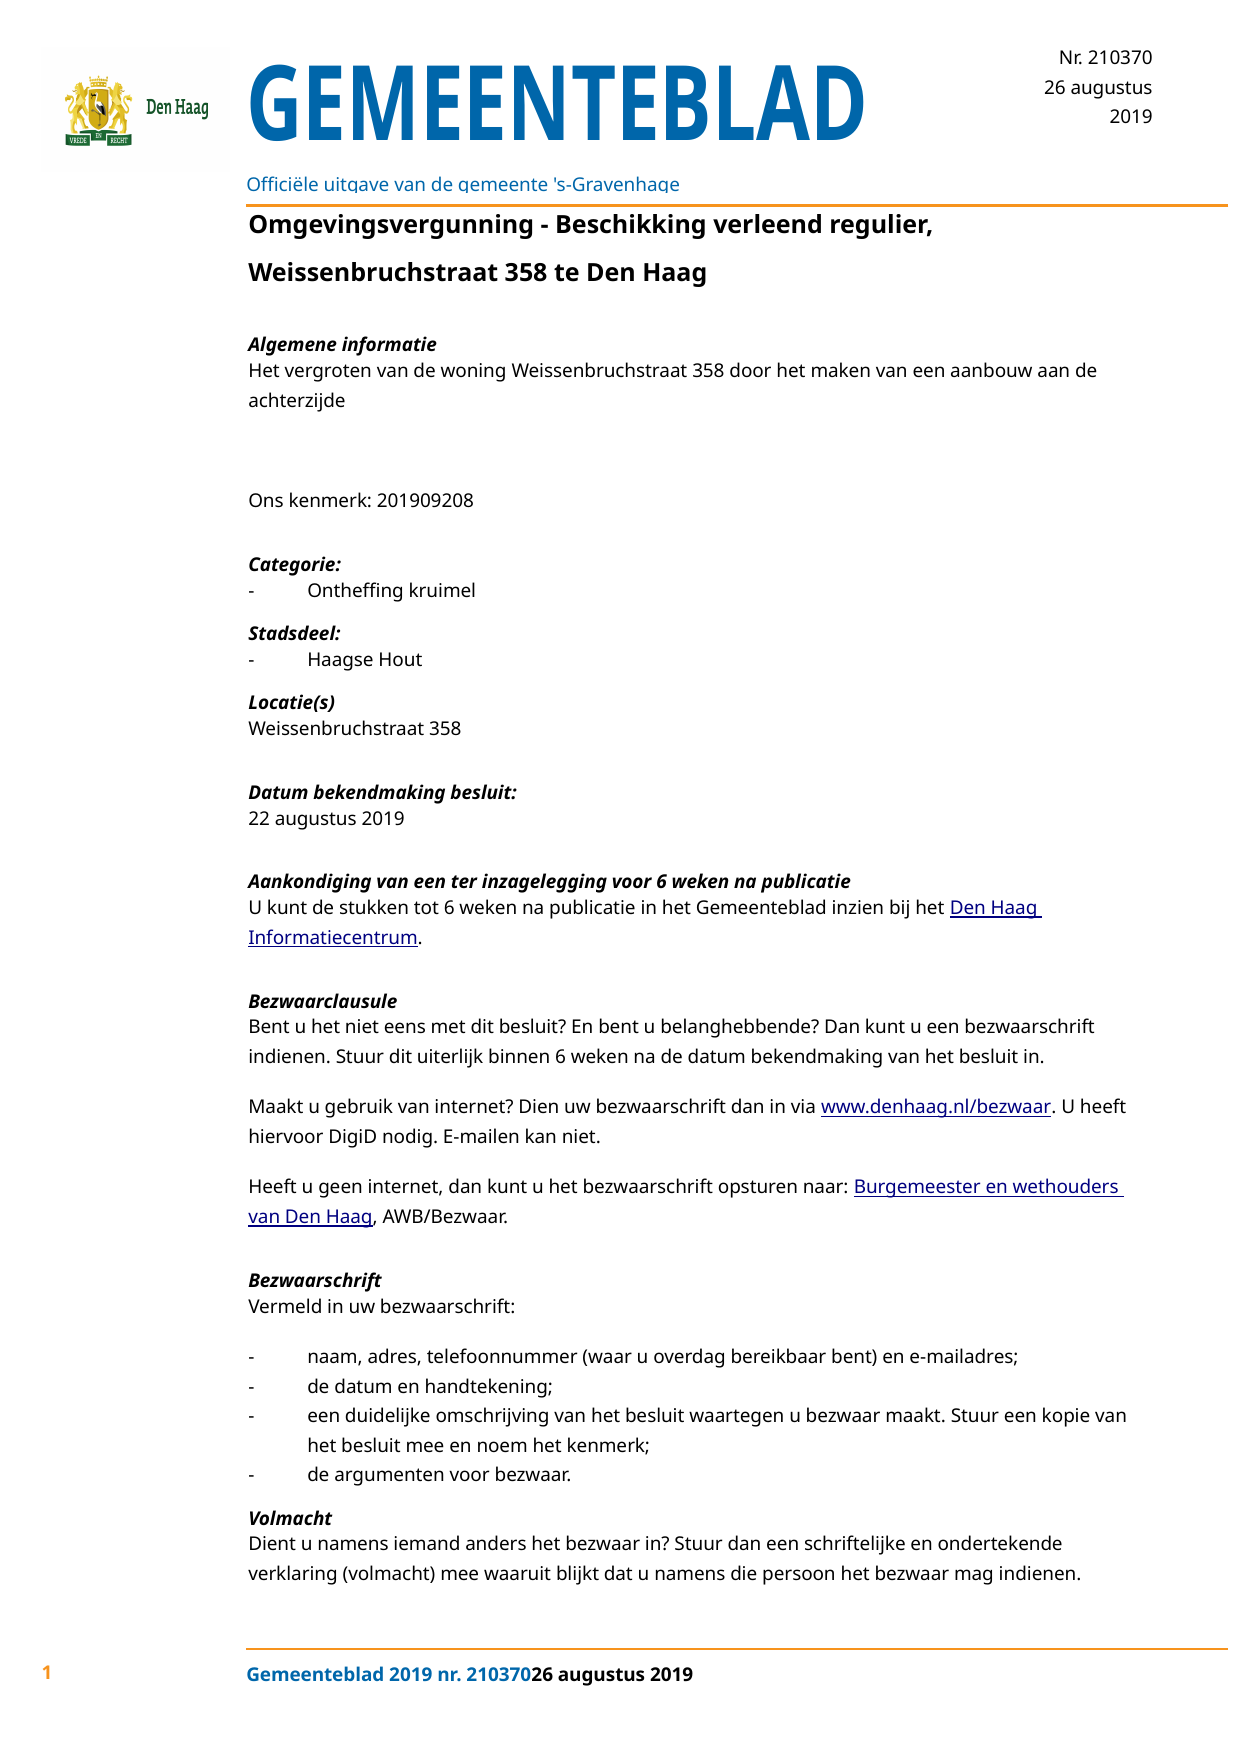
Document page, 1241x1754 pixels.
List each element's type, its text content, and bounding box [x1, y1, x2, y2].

text Datum bekendmaking besluit: [248, 779, 1152, 805]
text Heeft u geen internet, dan kunt u het bezwaarschrift opsturen naar: Burgemeester en wethouders van Den Haag, AWB/Bezwaar. [248, 1174, 1152, 1229]
text Het vergroten van de woning Weissenbruchstraat 358 door het maken van een aanbouw aan de achterzijde [248, 357, 1152, 412]
text Volmacht [248, 1505, 1152, 1531]
text Bezwaarclausule [248, 988, 1152, 1014]
list de argumenten voor bezwaar. [248, 1462, 1152, 1487]
text Stadsdeel: [248, 620, 1152, 646]
list Haagse Hout [248, 646, 1152, 672]
text Weissenbruchstraat 358 [248, 715, 1152, 741]
text Bezwaarschrift [248, 1267, 1152, 1293]
text Maakt u gebruik van internet? Dien uw bezwaarschrift dan in via www.denhaag.nl/bezwaar. U heeft hiervoor DigiD nodig. E-mailen kan niet. [248, 1094, 1152, 1149]
text Categorie: [248, 552, 1152, 577]
list naam, adres, telefoonnummer (waar u overdag bereikbaar bent) en e-mailadres; [248, 1343, 1152, 1369]
list de datum en handtekening; [248, 1373, 1152, 1399]
text Dient u namens iemand anders het bezwaar in? Stuur dan een schriftelijke en ondertekende verklaring (volmacht) mee waaruit blijkt dat u namens die persoon het bezwaar mag indienen. [248, 1531, 1152, 1586]
list een duidelijke omschrijving van het besluit waartegen u bezwaar maakt. Stuur een kopie van het besluit mee en noem het kenmerk; [248, 1402, 1152, 1458]
text 22 augustus 2019 [248, 805, 1152, 830]
text Omgevingsvergunning - Beschikking verleend regulier, Weissenbruchstraat 358 te Den Haag [248, 207, 1152, 288]
text Algemene informatie [248, 331, 1152, 357]
text Ons kenmerk: 201909208 [248, 488, 1152, 513]
list Ontheffing kruimel [248, 577, 1152, 603]
text Aankondiging van een ter inzagelegging voor 6 weken na publicatie [248, 869, 1152, 894]
text Bent u het niet eens met dit besluit? En bent u belanghebbende? Dan kunt u een bezwaarschrift indienen. Stuur dit uiterlijk binnen 6 weken na de datum bekendmaking van het besluit in. [248, 1014, 1152, 1069]
picture [41, 47, 231, 172]
text Vermeld in uw bezwaarschrift: [248, 1293, 1152, 1319]
text U kunt de stukken tot 6 weken na publicatie in het Gemeenteblad inzien bij het Den Haag Informatiecentrum. [248, 894, 1152, 950]
text Locatie(s) [248, 689, 1152, 715]
